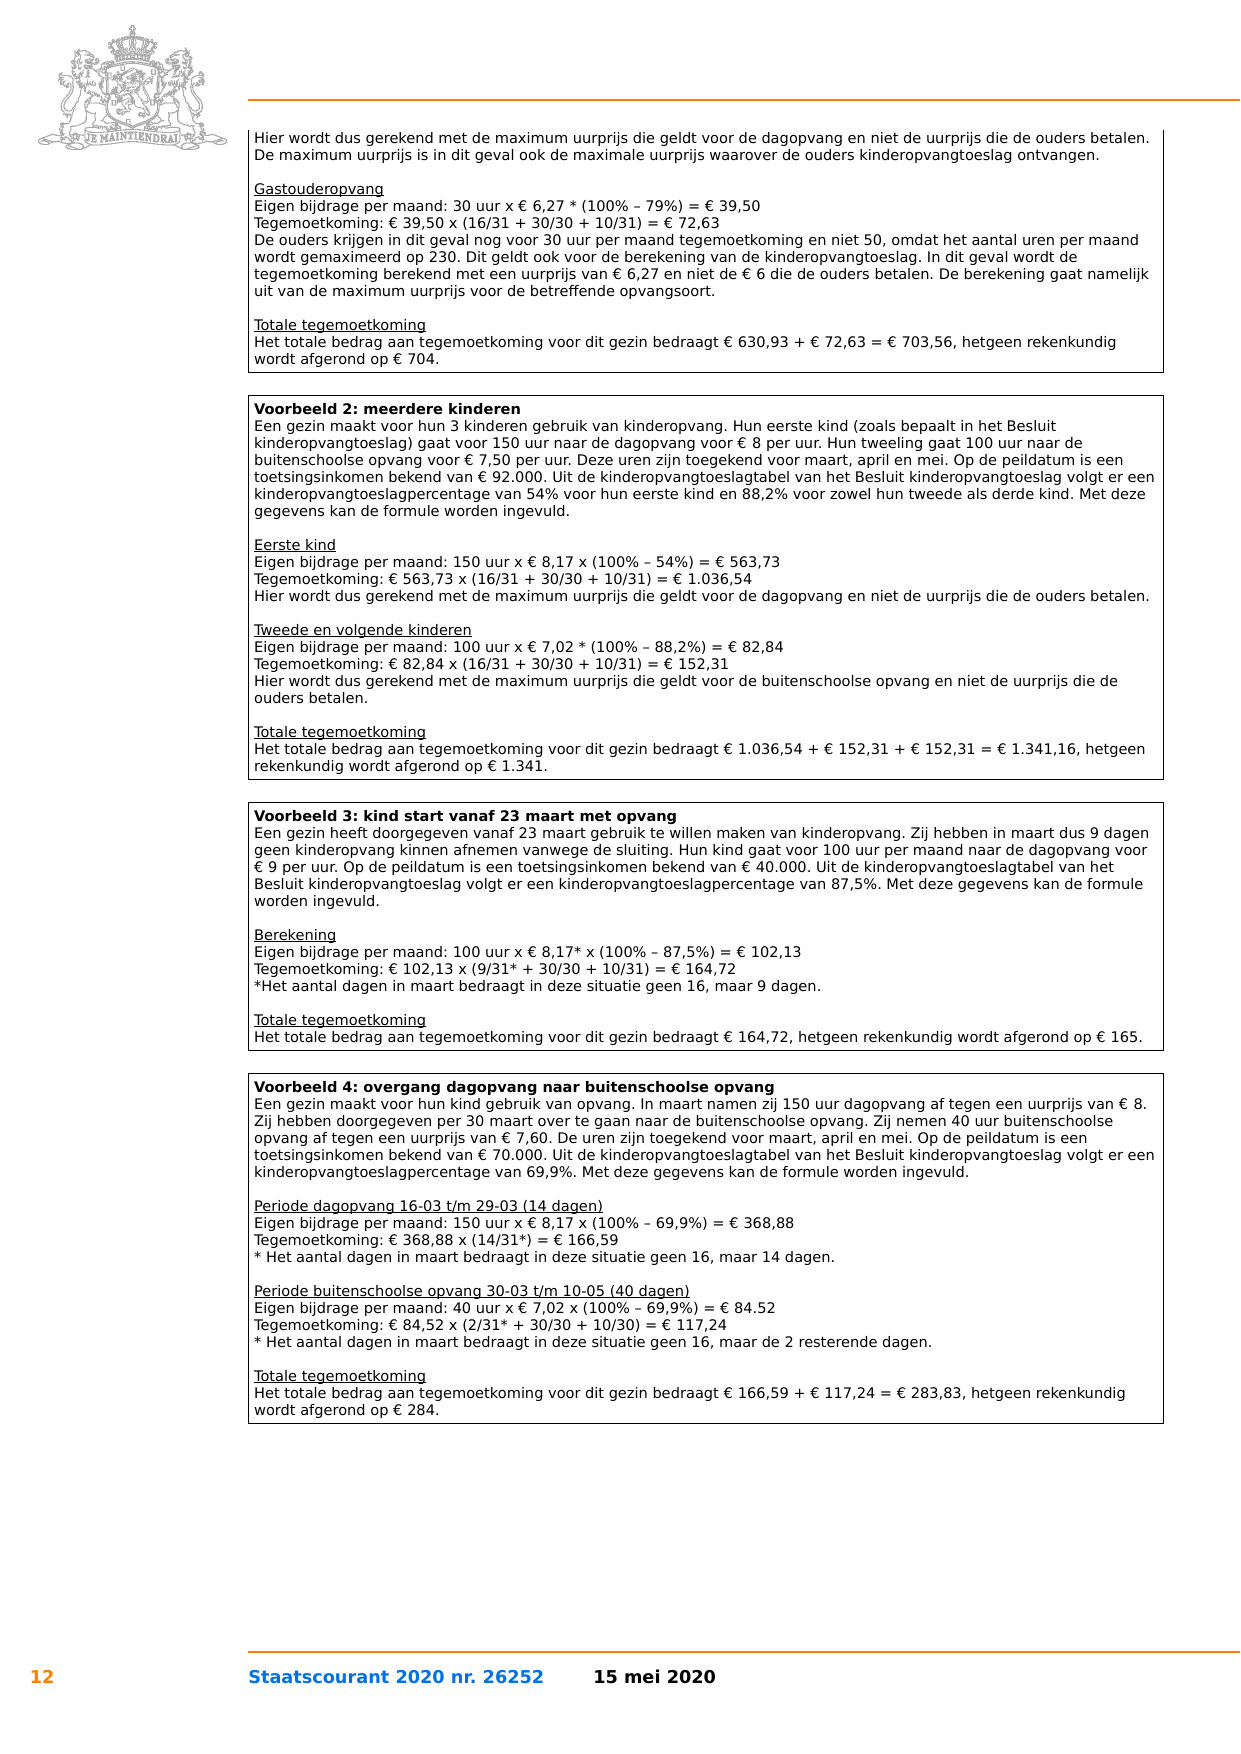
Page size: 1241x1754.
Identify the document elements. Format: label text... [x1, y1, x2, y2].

table_cell [249, 1181, 1163, 1198]
table_cell Periode buitenschoolse opvang 30-03 t/m 10-05 (40 dagen) [249, 1283, 1163, 1299]
table_cell Het totale bedrag aan tegemoetkoming voor dit gezin bedraagt € 630,93 + € 72,63 = € 703,56, hetgeen rekenkundig wordt afgerond op € 704. [249, 334, 1163, 372]
table_cell Een gezin maakt voor hun kind gebruik van opvang. In maart namen zij 150 uur dagopvang af tegen een uurprijs van € 8. Zij hebben doorgegeven per 30 maart over te gaan naar de buitenschoolse opvang. Zij nemen 40 uur buitenschoolse opvang af tegen een uurprijs van € 7,60. De uren zijn toegekend voor maart, april en mei. Op de peildatum is een toetsingsinkomen bekend van € 70.000. Uit de kinderopvangtoeslagtabel van het Besluit kinderopvangtoeslag volgt er een kinderopvangtoeslagpercentage van 69,9%. Met deze gegevens kan de formule worden ingevuld. [249, 1096, 1163, 1181]
table_cell Een gezin maakt voor hun 3 kinderen gebruik van kinderopvang. Hun eerste kind (zoals bepaalt in het Besluit kinderopvangtoeslag) gaat voor 150 uur naar de dagopvang voor € 8 per uur. Hun tweeling gaat 100 uur naar de buitenschoolse opvang voor € 7,50 per uur. Deze uren zijn toegekend voor maart, april en mei. Op de peildatum is een toetsingsinkomen bekend van € 92.000. Uit de kinderopvangtoeslagtabel van het Besluit kinderopvangtoeslag volgt er een kinderopvangtoeslagpercentage van 54% voor hun eerste kind en 88,2% voor zowel hun tweede als derde kind. Met deze gegevens kan de formule worden ingevuld. [249, 418, 1163, 520]
table_cell Het totale bedrag aan tegemoetkoming voor dit gezin bedraagt € 164,72, hetgeen rekenkundig wordt afgerond op € 165. [249, 1029, 1163, 1050]
table_cell Eigen bijdrage per maand: 40 uur x € 7,02 x (100% – 69,9%) = € 84.52 [249, 1300, 1163, 1317]
table_cell [249, 1266, 1163, 1283]
table_cell Tegemoetkoming: € 102,13 x (9/31* + 30/30 + 10/31) = € 164,72 [249, 961, 1163, 978]
table_cell Eigen bijdrage per maand: 30 uur x € 6,27 * (100% – 79%) = € 39,50 [249, 198, 1163, 215]
table_cell Tegemoetkoming: € 563,73 x (16/31 + 30/30 + 10/31) = € 1.036,54 [249, 571, 1163, 588]
table_cell Tegemoetkoming: € 84,52 x (2/31* + 30/30 + 10/30) = € 117,24 [249, 1317, 1163, 1333]
table_cell [249, 995, 1163, 1012]
table_cell [249, 605, 1163, 622]
table_cell Het totale bedrag aan tegemoetkoming voor dit gezin bedraagt € 1.036,54 + € 152,31 + € 152,31 = € 1.341,16, hetgeen rekenkundig wordt afgerond op € 1.341. [249, 741, 1163, 779]
table_header Voorbeeld 3: kind start vanaf 23 maart met opvang [249, 803, 1163, 825]
table_cell [249, 520, 1163, 537]
table_cell Gastouderopvang [249, 181, 1163, 198]
table_cell [249, 300, 1163, 317]
table_cell Eigen bijdrage per maand: 150 uur x € 8,17 x (100% – 54%) = € 563,73 [249, 554, 1163, 571]
table_cell Eerste kind [249, 537, 1163, 554]
table_cell * Het aantal dagen in maart bedraagt in deze situatie geen 16, maar de 2 resterende dagen. [249, 1334, 1163, 1351]
table_cell Totale tegemoetkoming [249, 724, 1163, 741]
table_header Voorbeeld 4: overgang dagopvang naar buitenschoolse opvang [249, 1074, 1163, 1096]
table_cell De ouders krijgen in dit geval nog voor 30 uur per maand tegemoetkoming en niet 50, omdat het aantal uren per maand wordt gemaximeerd op 230. Dit geldt ook voor de berekening van de kinderopvangtoeslag. In dit geval wordt de tegemoetkoming berekend met een uurprijs van € 6,27 en niet de € 6 die de ouders betalen. De berekening gaat namelijk uit van de maximum uurprijs voor de betreffende opvangsoort. [249, 232, 1163, 300]
table_cell Tweede en volgende kinderen [249, 622, 1163, 639]
table_cell Eigen bijdrage per maand: 100 uur x € 7,02 * (100% – 88,2%) = € 82,84 [249, 639, 1163, 656]
table_cell Hier wordt dus gerekend met de maximum uurprijs die geldt voor de dagopvang en niet de uurprijs die de ouders betalen. [249, 588, 1163, 605]
table_cell Het totale bedrag aan tegemoetkoming voor dit gezin bedraagt € 166,59 + € 117,24 = € 283,83, hetgeen rekenkundig wordt afgerond op € 284. [249, 1385, 1163, 1423]
table_header Voorbeeld 2: meerdere kinderen [249, 396, 1163, 418]
table_cell Hier wordt dus gerekend met de maximum uurprijs die geldt voor de buitenschoolse opvang en niet de uurprijs die de ouders betalen. [249, 673, 1163, 707]
table_cell Totale tegemoetkoming [249, 1012, 1163, 1028]
table_cell Tegemoetkoming: € 82,84 x (16/31 + 30/30 + 10/31) = € 152,31 [249, 656, 1163, 673]
picture [38, 25, 227, 150]
table_cell [249, 707, 1163, 723]
table_cell Hier wordt dus gerekend met de maximum uurprijs die geldt voor de dagopvang en niet de uurprijs die de ouders betalen. De maximum uurprijs is in dit geval ook de maximale uurprijs waarover de ouders kinderopvangtoeslag ontvangen. [249, 130, 1163, 164]
table_cell Periode dagopvang 16-03 t/m 29-03 (14 dagen) [249, 1198, 1163, 1215]
table_cell Tegemoetkoming: € 368,88 x (14/31*) = € 166,59 [249, 1232, 1163, 1249]
table_cell Totale tegemoetkoming [249, 1368, 1163, 1384]
table_cell Berekening [249, 927, 1163, 944]
table_cell * Het aantal dagen in maart bedraagt in deze situatie geen 16, maar 14 dagen. [249, 1249, 1163, 1266]
table_cell Tegemoetkoming: € 39,50 x (16/31 + 30/30 + 10/31) = € 72,63 [249, 215, 1163, 232]
table_cell Eigen bijdrage per maand: 150 uur x € 8,17 x (100% – 69,9%) = € 368,88 [249, 1215, 1163, 1232]
table_cell Eigen bijdrage per maand: 100 uur x € 8,17* x (100% – 87,5%) = € 102,13 [249, 944, 1163, 961]
table_cell [249, 164, 1163, 181]
table_cell Een gezin heeft doorgegeven vanaf 23 maart gebruik te willen maken van kinderopvang. Zij hebben in maart dus 9 dagen geen kinderopvang kinnen afnemen vanwege de sluiting. Hun kind gaat voor 100 uur per maand naar de dagopvang voor € 9 per uur. Op de peildatum is een toetsingsinkomen bekend van € 40.000. Uit de kinderopvangtoeslagtabel van het Besluit kinderopvangtoeslag volgt er een kinderopvangtoeslagpercentage van 87,5%. Met deze gegevens kan de formule worden ingevuld. [249, 825, 1163, 910]
table_cell *Het aantal dagen in maart bedraagt in deze situatie geen 16, maar 9 dagen. [249, 978, 1163, 994]
table_cell [249, 910, 1163, 927]
table_cell Totale tegemoetkoming [249, 317, 1163, 334]
table_cell [249, 1351, 1163, 1367]
